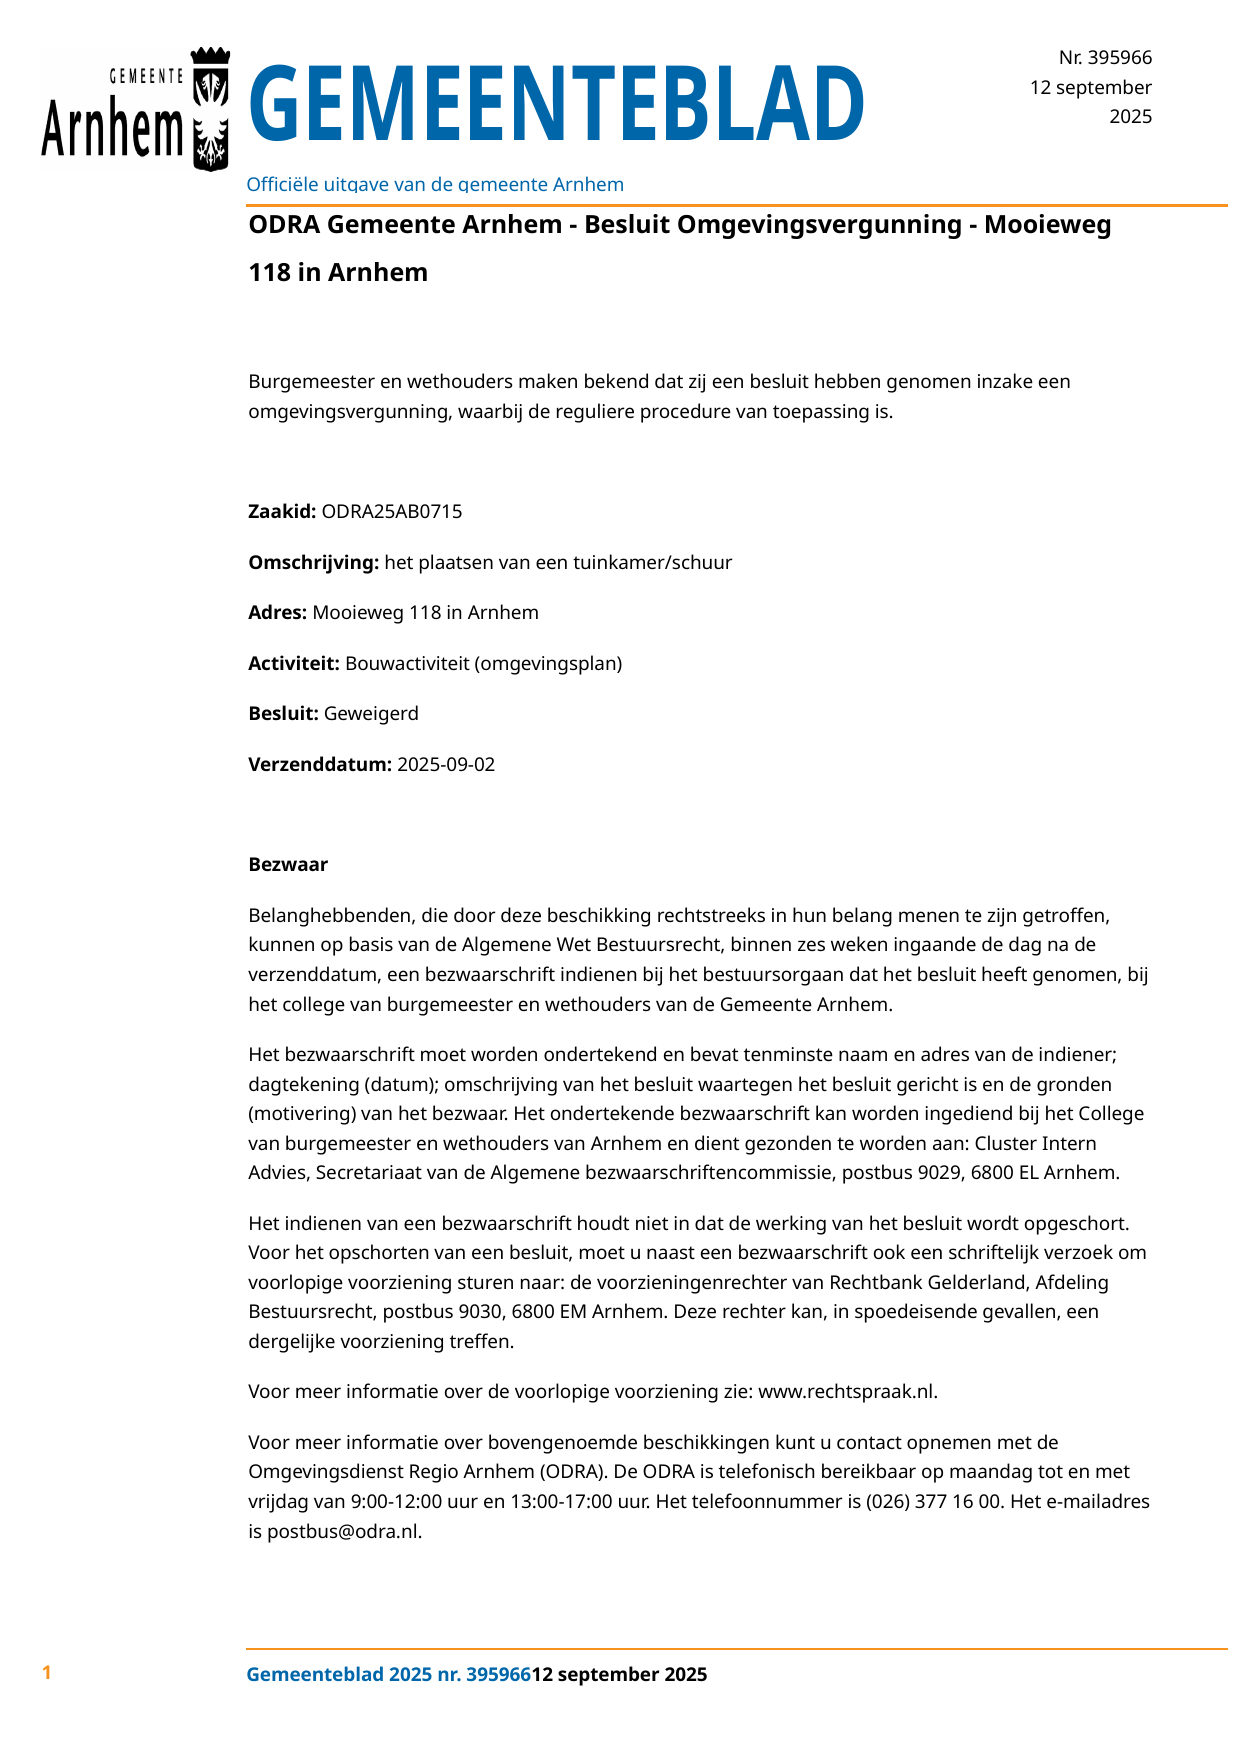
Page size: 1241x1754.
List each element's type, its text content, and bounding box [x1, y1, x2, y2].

text Adres: Mooieweg 118 in Arnhem [248, 599, 1152, 625]
text Besluit: Geweigerd [248, 700, 1152, 726]
text Activiteit: Bouwactiviteit (omgevingsplan) [248, 650, 1152, 676]
text Verzenddatum: 2025-09-02 [248, 751, 1152, 777]
text ODRA Gemeente Arnhem - Besluit Omgevingsvergunning - Mooieweg 118 in Arnhem [248, 207, 1152, 288]
text Burgemeester en wethouders maken bekend dat zij een besluit hebben genomen inzake een omgevingsvergunning, waarbij de reguliere procedure van toepassing is. [248, 368, 1152, 424]
text Belanghebbenden, die door deze beschikking rechtstreeks in hun belang menen te zijn getroffen, kunnen op basis van de Algemene Wet Bestuursrecht, binnen zes weken ingaande de dag na de verzenddatum, een bezwaarschrift indienen bij het bestuursorgaan dat het besluit heeft genomen, bij het college van burgemeester en wethouders van de Gemeente Arnhem. [248, 902, 1152, 1017]
text Bezwaar [248, 852, 1152, 877]
picture [41, 47, 231, 172]
text Voor meer informatie over de voorlopige voorziening zie: www.rechtspraak.nl. [248, 1379, 1152, 1404]
text Voor meer informatie over bovengenoemde beschikkingen kunt u contact opnemen met de Omgevingsdienst Regio Arnhem (ODRA). De ODRA is telefonisch bereikbaar op maandag tot en met vrijdag van 9:00-12:00 uur en 13:00-17:00 uur. Het telefoonnummer is (026) 377 16 00. Het e-mailadres is postbus@odra.nl. [248, 1429, 1152, 1544]
text Het bezwaarschrift moet worden ondertekend en bevat tenminste naam en adres van de indiener; dagtekening (datum); omschrijving van het besluit waartegen het besluit gericht is en de gronden (motivering) van het bezwaar. Het ondertekende bezwaarschrift kan worden ingediend bij het College van burgemeester en wethouders van Arnhem en dient gezonden te worden aan: Cluster Intern Advies, Secretariaat van de Algemene bezwaarschriftencommissie, postbus 9029, 6800 EL Arnhem. [248, 1041, 1152, 1185]
text Zaakid: ODRA25AB0715 [248, 499, 1152, 524]
text Het indienen van een bezwaarschrift houdt niet in dat de werking van het besluit wordt opgeschort. Voor het opschorten van een besluit, moet u naast een bezwaarschrift ook een schriftelijk verzoek om voorlopige voorziening sturen naar: de voorzieningenrechter van Rechtbank Gelderland, Afdeling Bestuursrecht, postbus 9030, 6800 EM Arnhem. Deze rechter kan, in spoedeisende gevallen, een dergelijke voorziening treffen. [248, 1210, 1152, 1354]
text Omschrijving: het plaatsen van een tuinkamer/schuur [248, 549, 1152, 575]
